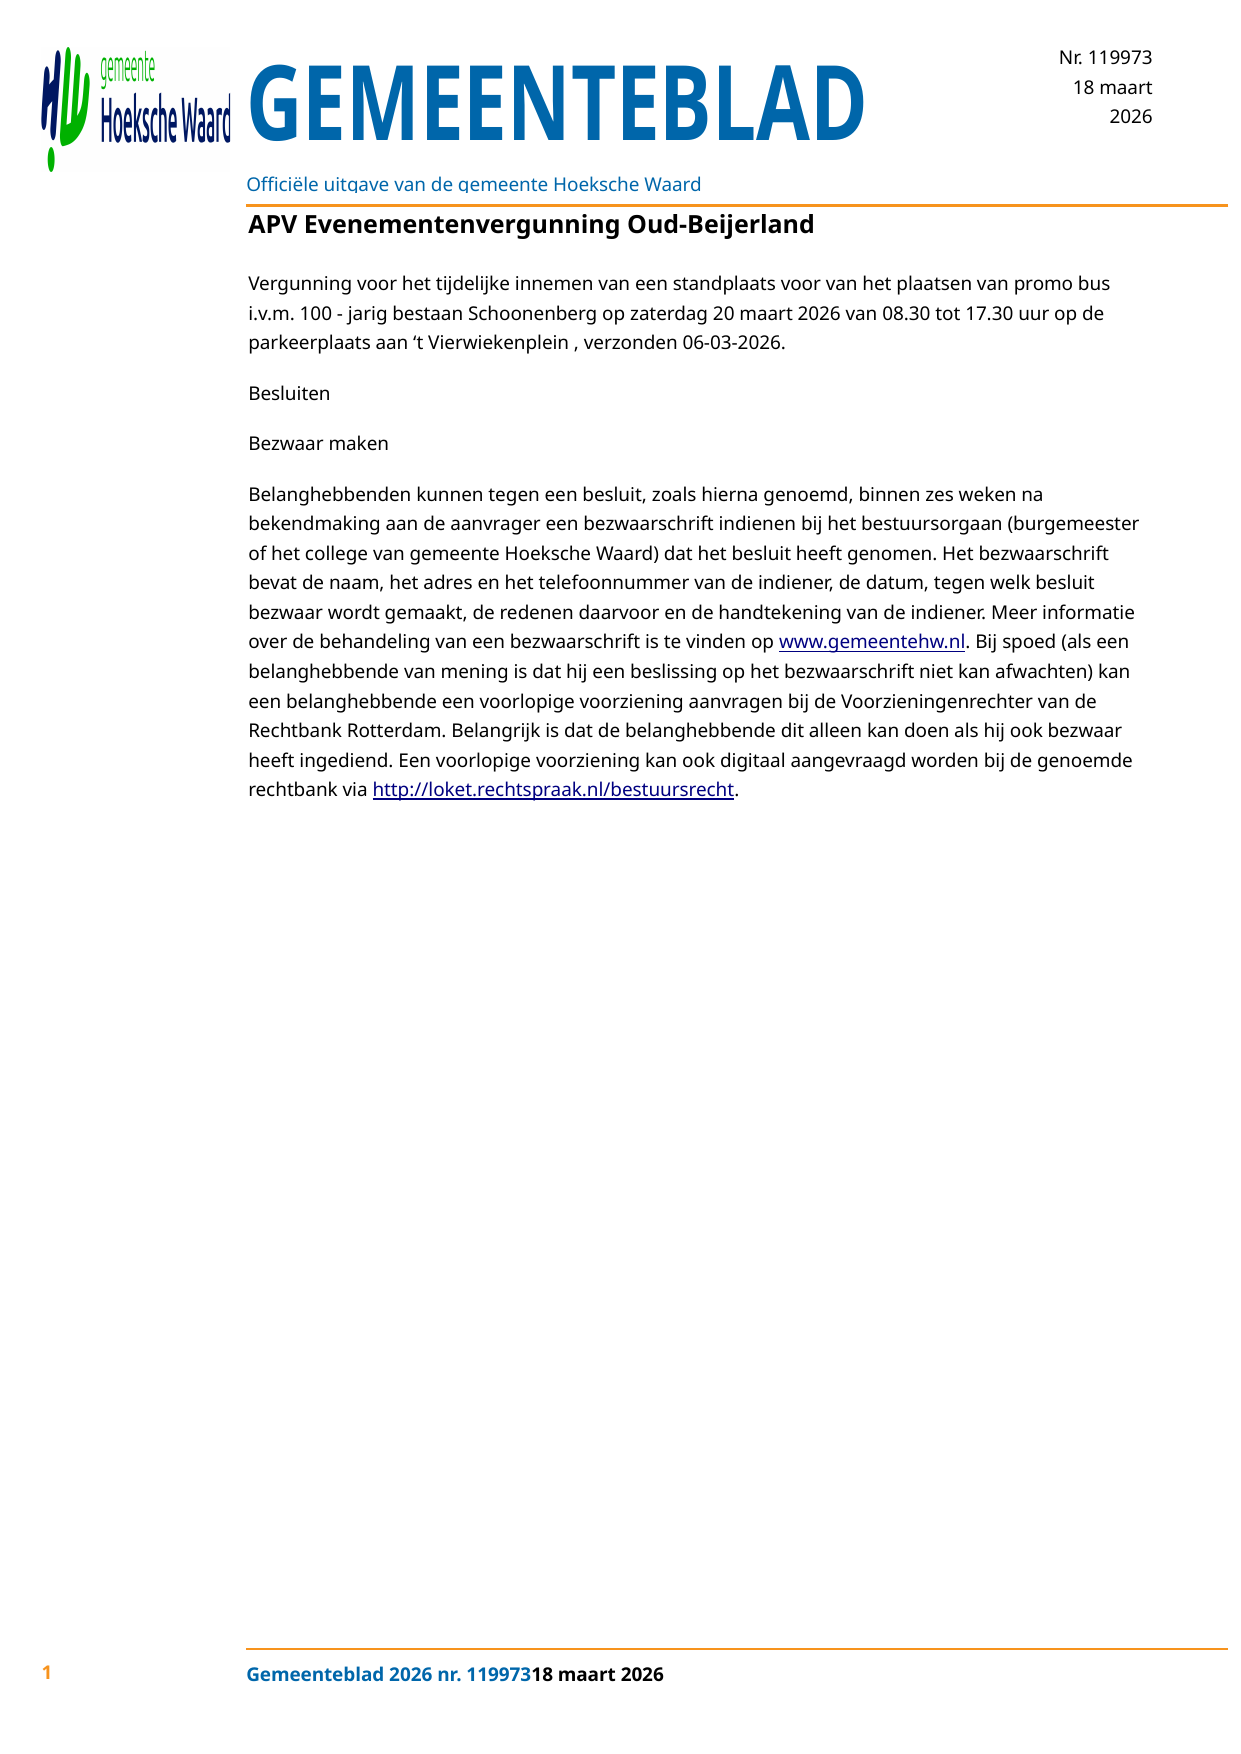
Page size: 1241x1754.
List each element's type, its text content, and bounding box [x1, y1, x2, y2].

text Besluiten [248, 380, 1152, 406]
text APV Evenementenvergunning Oud-Beijerland [248, 207, 1152, 241]
text Bezwaar maken [248, 430, 1152, 456]
picture [41, 47, 231, 172]
text Belanghebbenden kunnen tegen een besluit, zoals hierna genoemd, binnen zes weken na bekendmaking aan de aanvrager een bezwaarschrift indienen bij het bestuursorgaan (burgemeester of het college van gemeente Hoeksche Waard) dat het besluit heeft genomen. Het bezwaarschrift bevat de naam, het adres en het telefoonnummer van de indiener, de datum, tegen welk besluit bezwaar wordt gemaakt, de redenen daarvoor en de handtekening van de indiener. Meer informatie over de behandeling van een bezwaarschrift is te vinden op www.gemeentehw.nl. Bij spoed (als een belanghebbende van mening is dat hij een beslissing op het bezwaarschrift niet kan afwachten) kan een belanghebbende een voorlopige voorziening aanvragen bij de Voorzieningenrechter van de Rechtbank Rotterdam. Belangrijk is dat de belanghebbende dit alleen kan doen als hij ook bezwaar heeft ingediend. Een voorlopige voorziening kan ook digitaal aangevraagd worden bij de genoemde rechtbank via http://loket.rechtspraak.nl/bestuursrecht. [248, 481, 1152, 802]
text Vergunning voor het tijdelijke innemen van een standplaats voor van het plaatsen van promo bus i.v.m. 100 - jarig bestaan Schoonenberg op zaterdag 20 maart 2026 van 08.30 tot 17.30 uur op de parkeerplaats aan ‘t Vierwiekenplein , verzonden 06-03-2026. [248, 270, 1152, 355]
